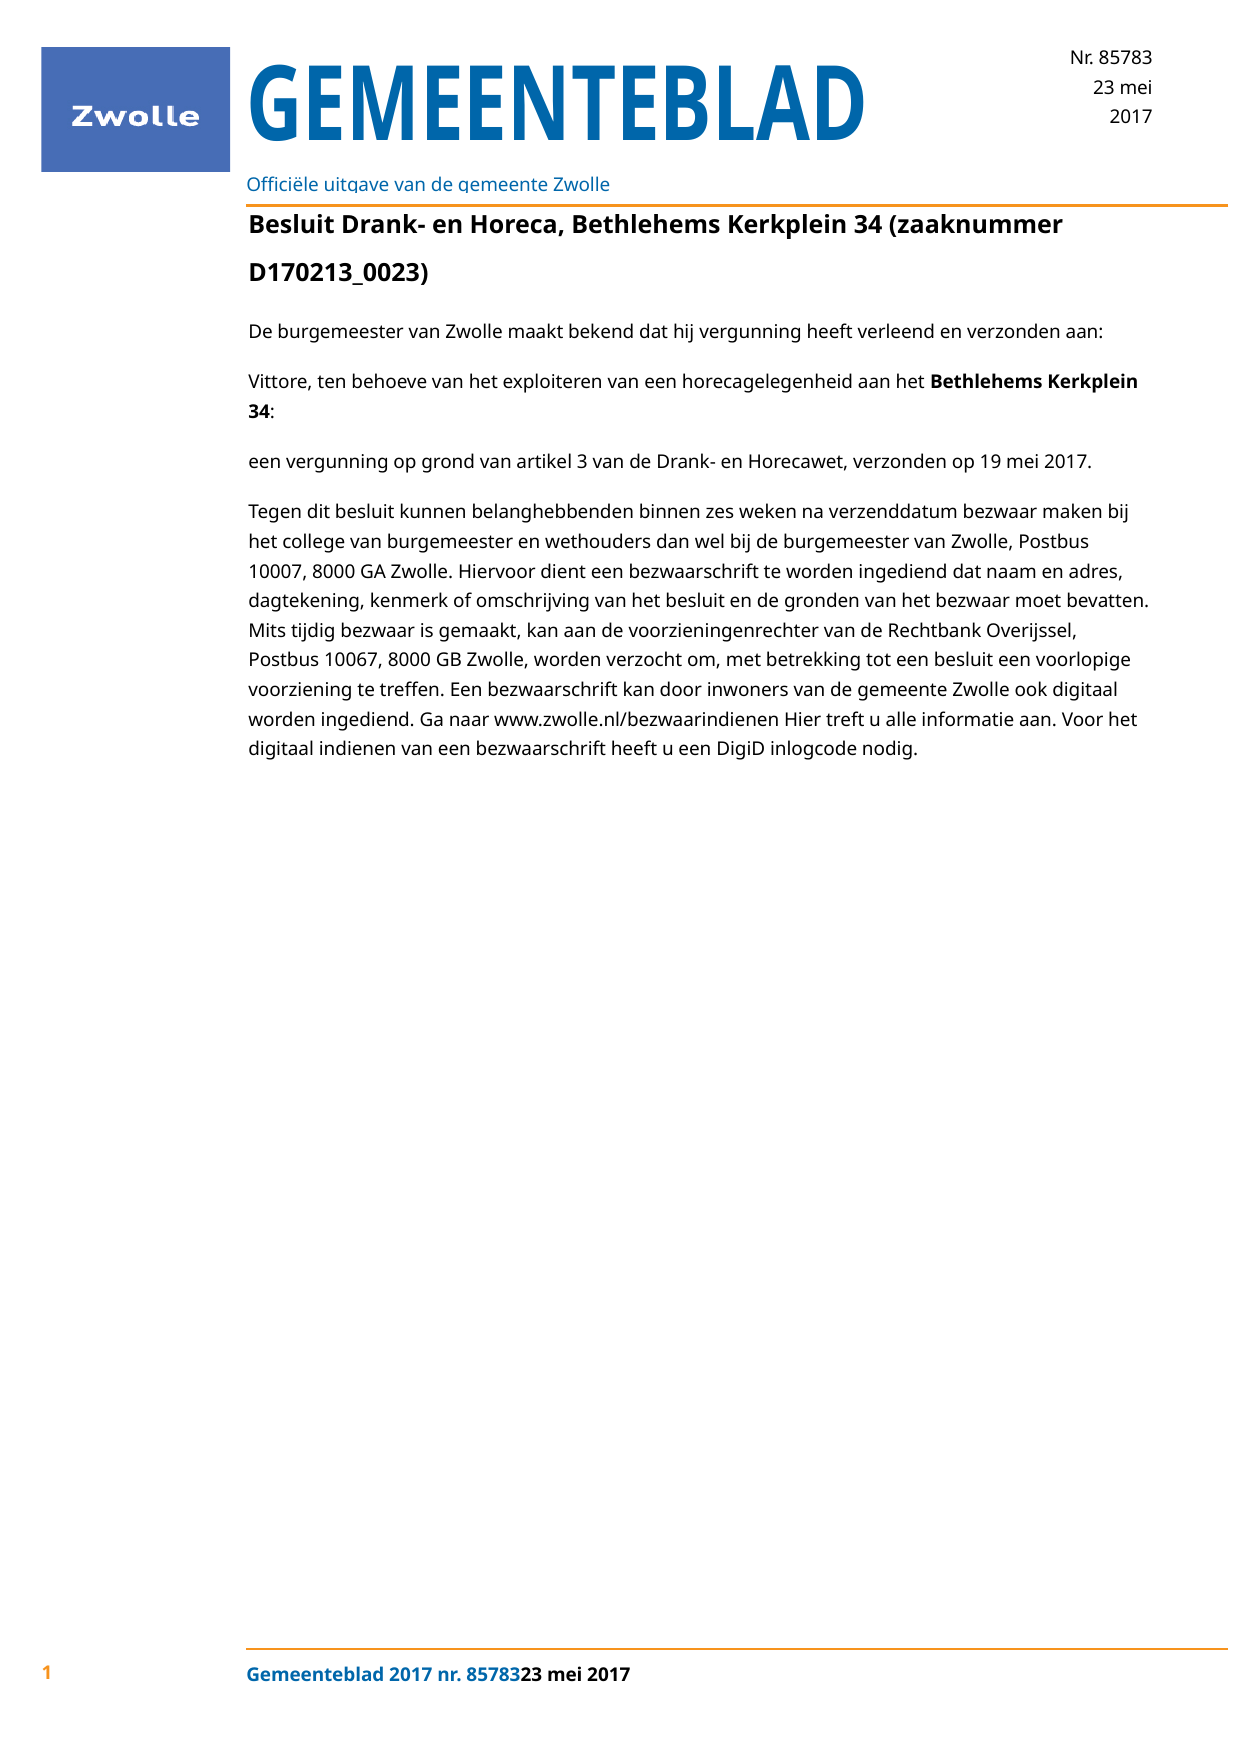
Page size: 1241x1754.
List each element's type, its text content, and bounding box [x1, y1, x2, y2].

text Vittore, ten behoeve van het exploiteren van een horecagelegenheid aan het Bethlehems Kerkplein 34: [248, 368, 1152, 424]
text Besluit Drank- en Horeca, Bethlehems Kerkplein 34 (zaaknummer D170213_0023) [248, 207, 1152, 288]
text Tegen dit besluit kunnen belanghebbenden binnen zes weken na verzenddatum bezwaar maken bij het college van burgemeester en wethouders dan wel bij de burgemeester van Zwolle, Postbus 10007, 8000 GA Zwolle. Hiervoor dient een bezwaarschrift te worden ingediend dat naam en adres, dagtekening, kenmerk of omschrijving van het besluit en de gronden van het bezwaar moet bevatten. Mits tijdig bezwaar is gemaakt, kan aan de voorzieningenrechter van de Rechtbank Overijssel, Postbus 10067, 8000 GB Zwolle, worden verzocht om, met betrekking tot een besluit een voorlopige voorziening te treffen. Een bezwaarschrift kan door inwoners van de gemeente Zwolle ook digitaal worden ingediend. Ga naar www.zwolle.nl/bezwaarindienen Hier treft u alle informatie aan. Voor het digitaal indienen van een bezwaarschrift heeft u een DigiD inlogcode nodig. [248, 499, 1152, 761]
text een vergunning op grond van artikel 3 van de Drank- en Horecawet, verzonden op 19 mei 2017. [248, 448, 1152, 474]
picture [41, 47, 231, 172]
text De burgemeester van Zwolle maakt bekend dat hij vergunning heeft verleend en verzonden aan: [248, 318, 1152, 344]
